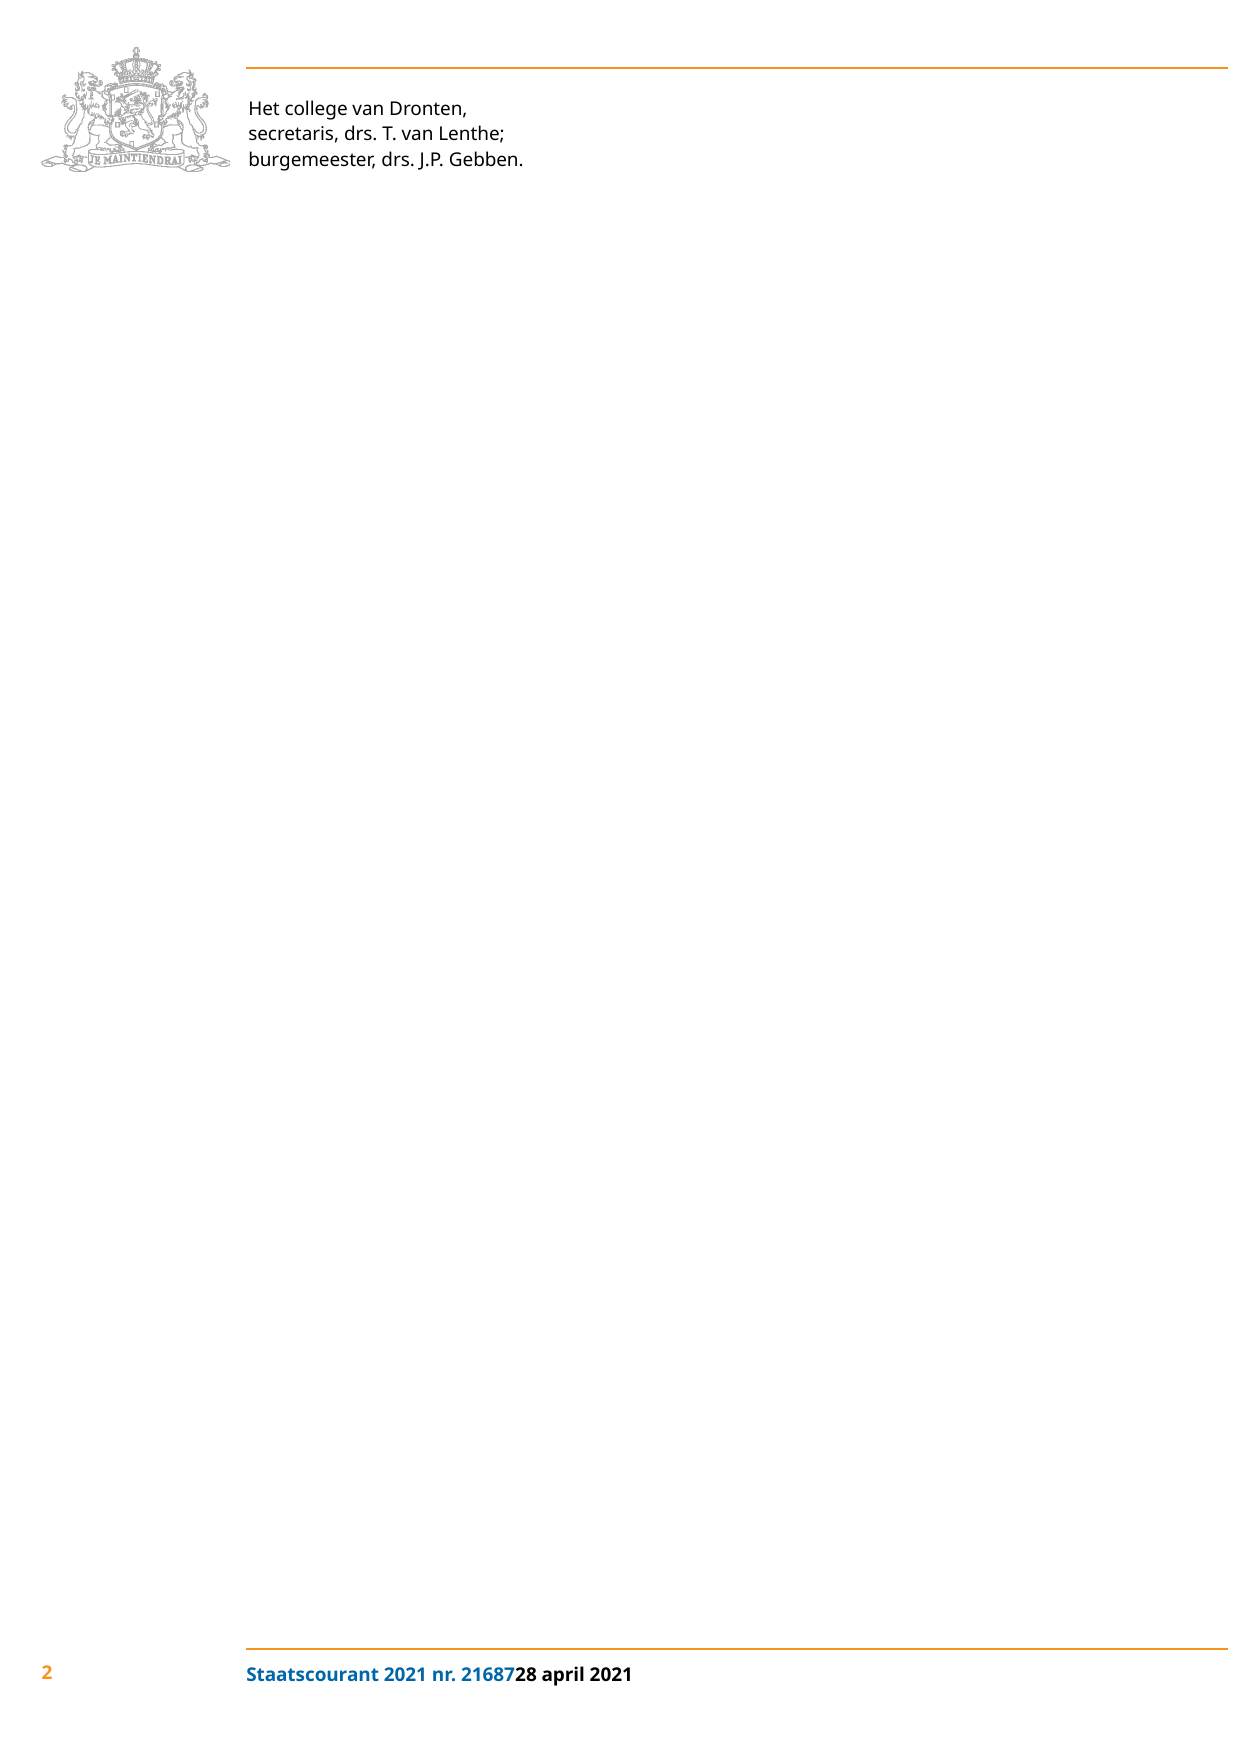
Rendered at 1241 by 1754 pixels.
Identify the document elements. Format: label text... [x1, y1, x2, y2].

text secretaris, drs. T. van Lenthe; [248, 121, 1152, 146]
text Het college van Dronten, [248, 95, 1152, 121]
picture [41, 47, 231, 172]
text burgemeester, drs. J.P. Gebben. [248, 146, 1152, 172]
